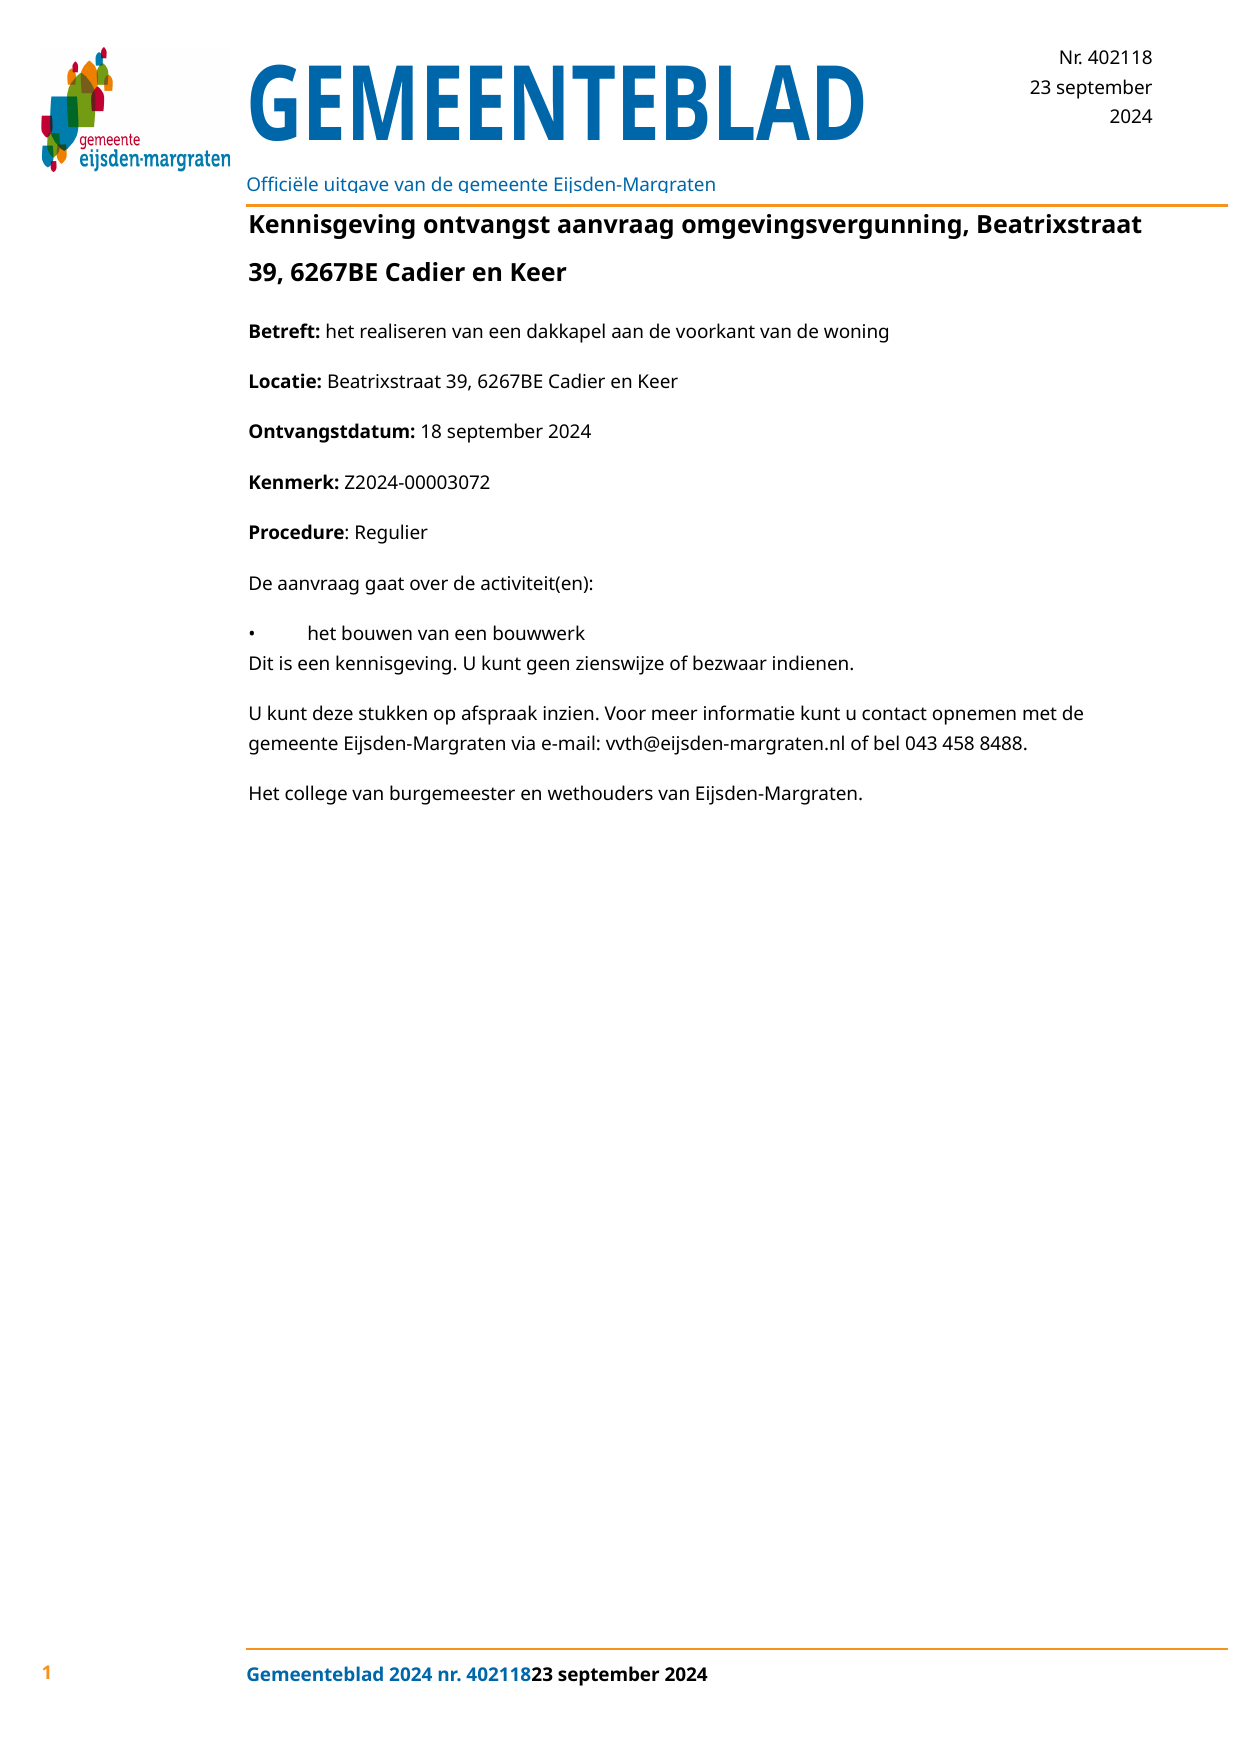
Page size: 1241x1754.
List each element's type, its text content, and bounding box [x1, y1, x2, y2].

text De aanvraag gaat over de activiteit(en): [248, 570, 1152, 596]
text Betreft: het realiseren van een dakkapel aan de voorkant van de woning [248, 318, 1152, 344]
text Procedure: Regulier [248, 519, 1152, 545]
text Locatie: Beatrixstraat 39, 6267BE Cadier en Keer [248, 368, 1152, 394]
picture [41, 47, 231, 172]
text Het college van burgemeester en wethouders van Eijsden-Margraten. [248, 780, 1152, 806]
text Kennisgeving ontvangst aanvraag omgevingsvergunning, Beatrixstraat 39, 6267BE Cadier en Keer [248, 207, 1152, 288]
list het bouwen van een bouwwerk [248, 620, 1152, 646]
text Ontvangstdatum: 18 september 2024 [248, 419, 1152, 444]
text Dit is een kennisgeving. U kunt geen zienswijze of bezwaar indienen. [248, 650, 1152, 676]
text U kunt deze stukken op afspraak inzien. Voor meer informatie kunt u contact opnemen met de gemeente Eijsden-Margraten via e-mail: vvth@eijsden-margraten.nl of bel 043 458 8488. [248, 700, 1152, 756]
text Kenmerk: Z2024-00003072 [248, 469, 1152, 495]
